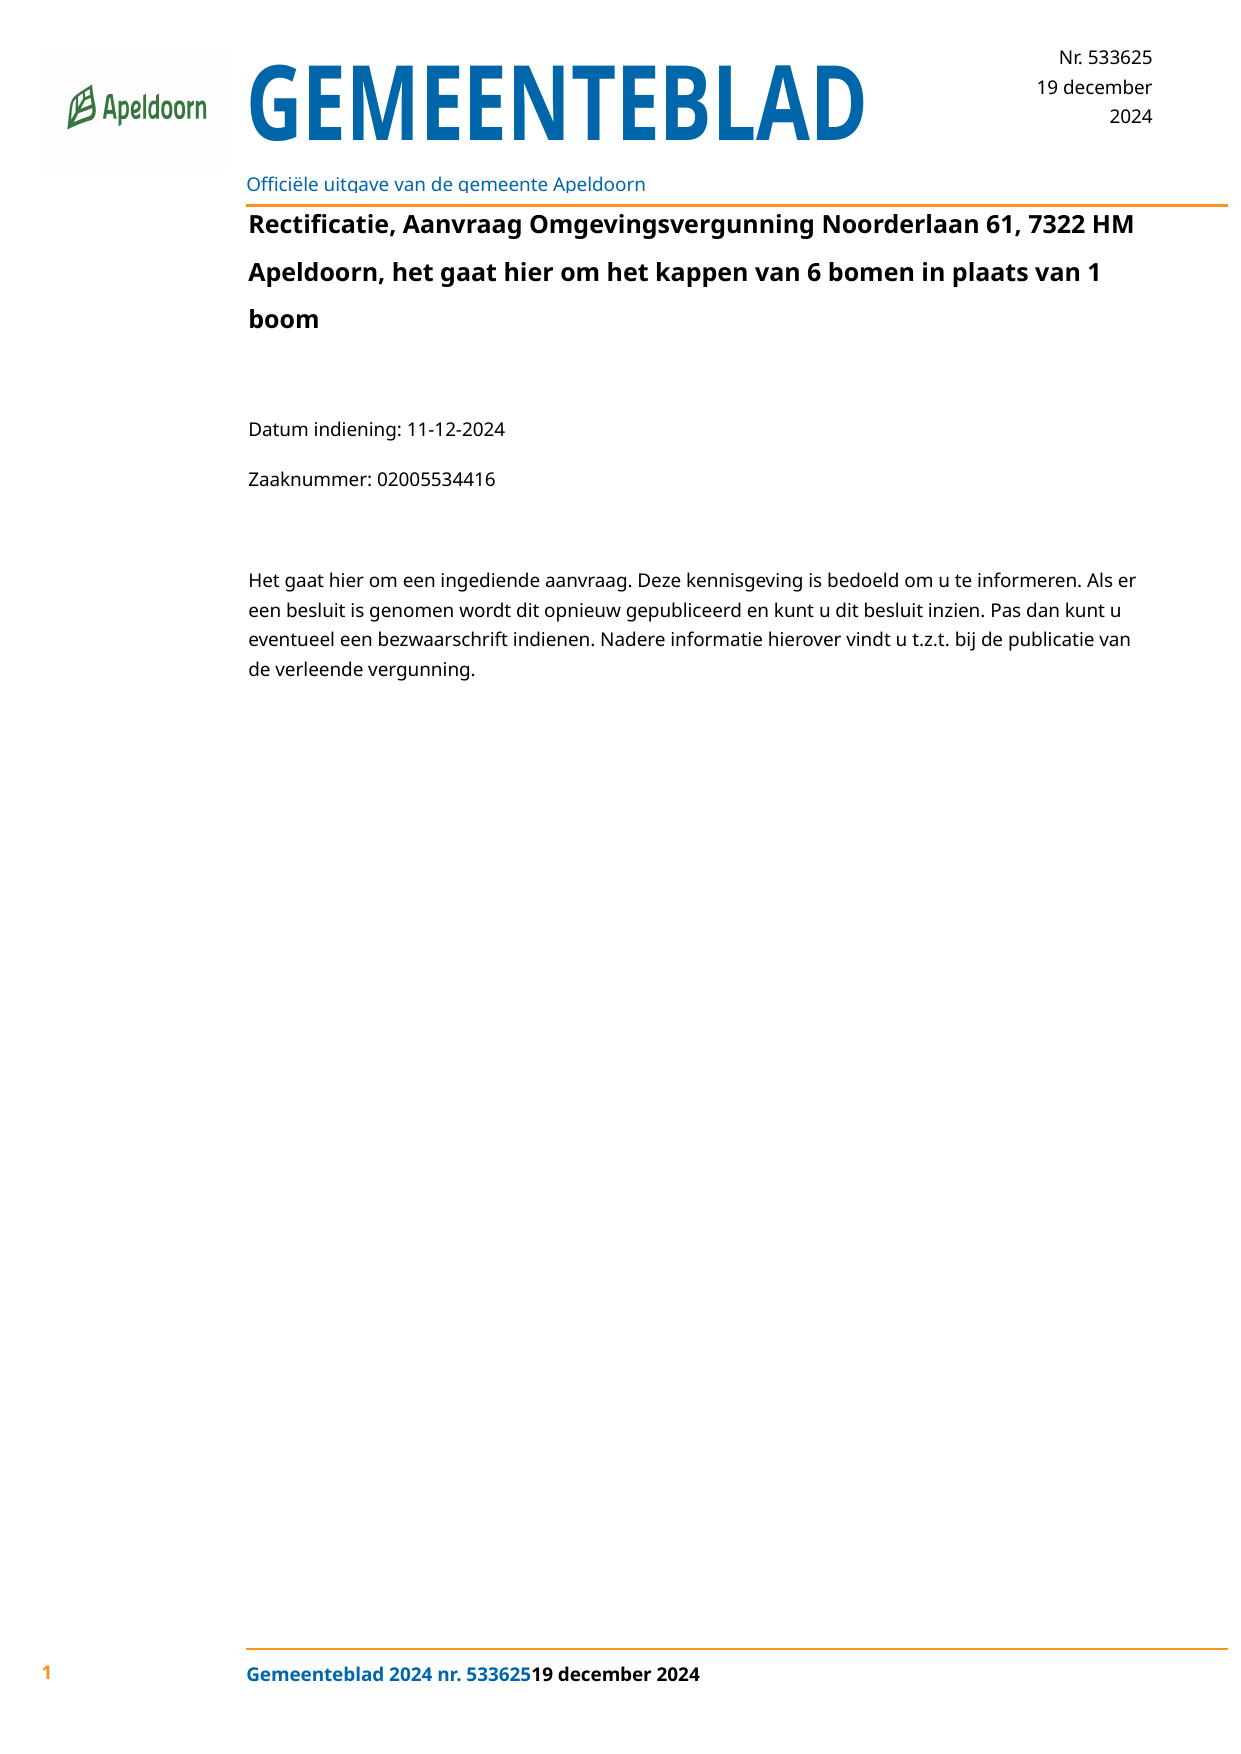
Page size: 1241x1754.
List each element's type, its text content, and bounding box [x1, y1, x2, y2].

text Rectificatie, Aanvraag Omgevingsvergunning Noorderlaan 61, 7322 HM Apeldoorn, het gaat hier om het kappen van 6 bomen in plaats van 1 boom [248, 207, 1152, 336]
text Het gaat hier om een ingediende aanvraag. Deze kennisgeving is bedoeld om u te informeren. Als er een besluit is genomen wordt dit opnieuw gepubliceerd en kunt u dit besluit inzien. Pas dan kunt u eventueel een bezwaarschrift indienen. Nadere informatie hierover vindt u t.z.t. bij de publicatie van de verleende vergunning. [248, 567, 1152, 682]
picture [41, 47, 231, 172]
text Zaaknummer: 02005534416 [248, 466, 1152, 492]
text Datum indiening: 11-12-2024 [248, 416, 1152, 442]
